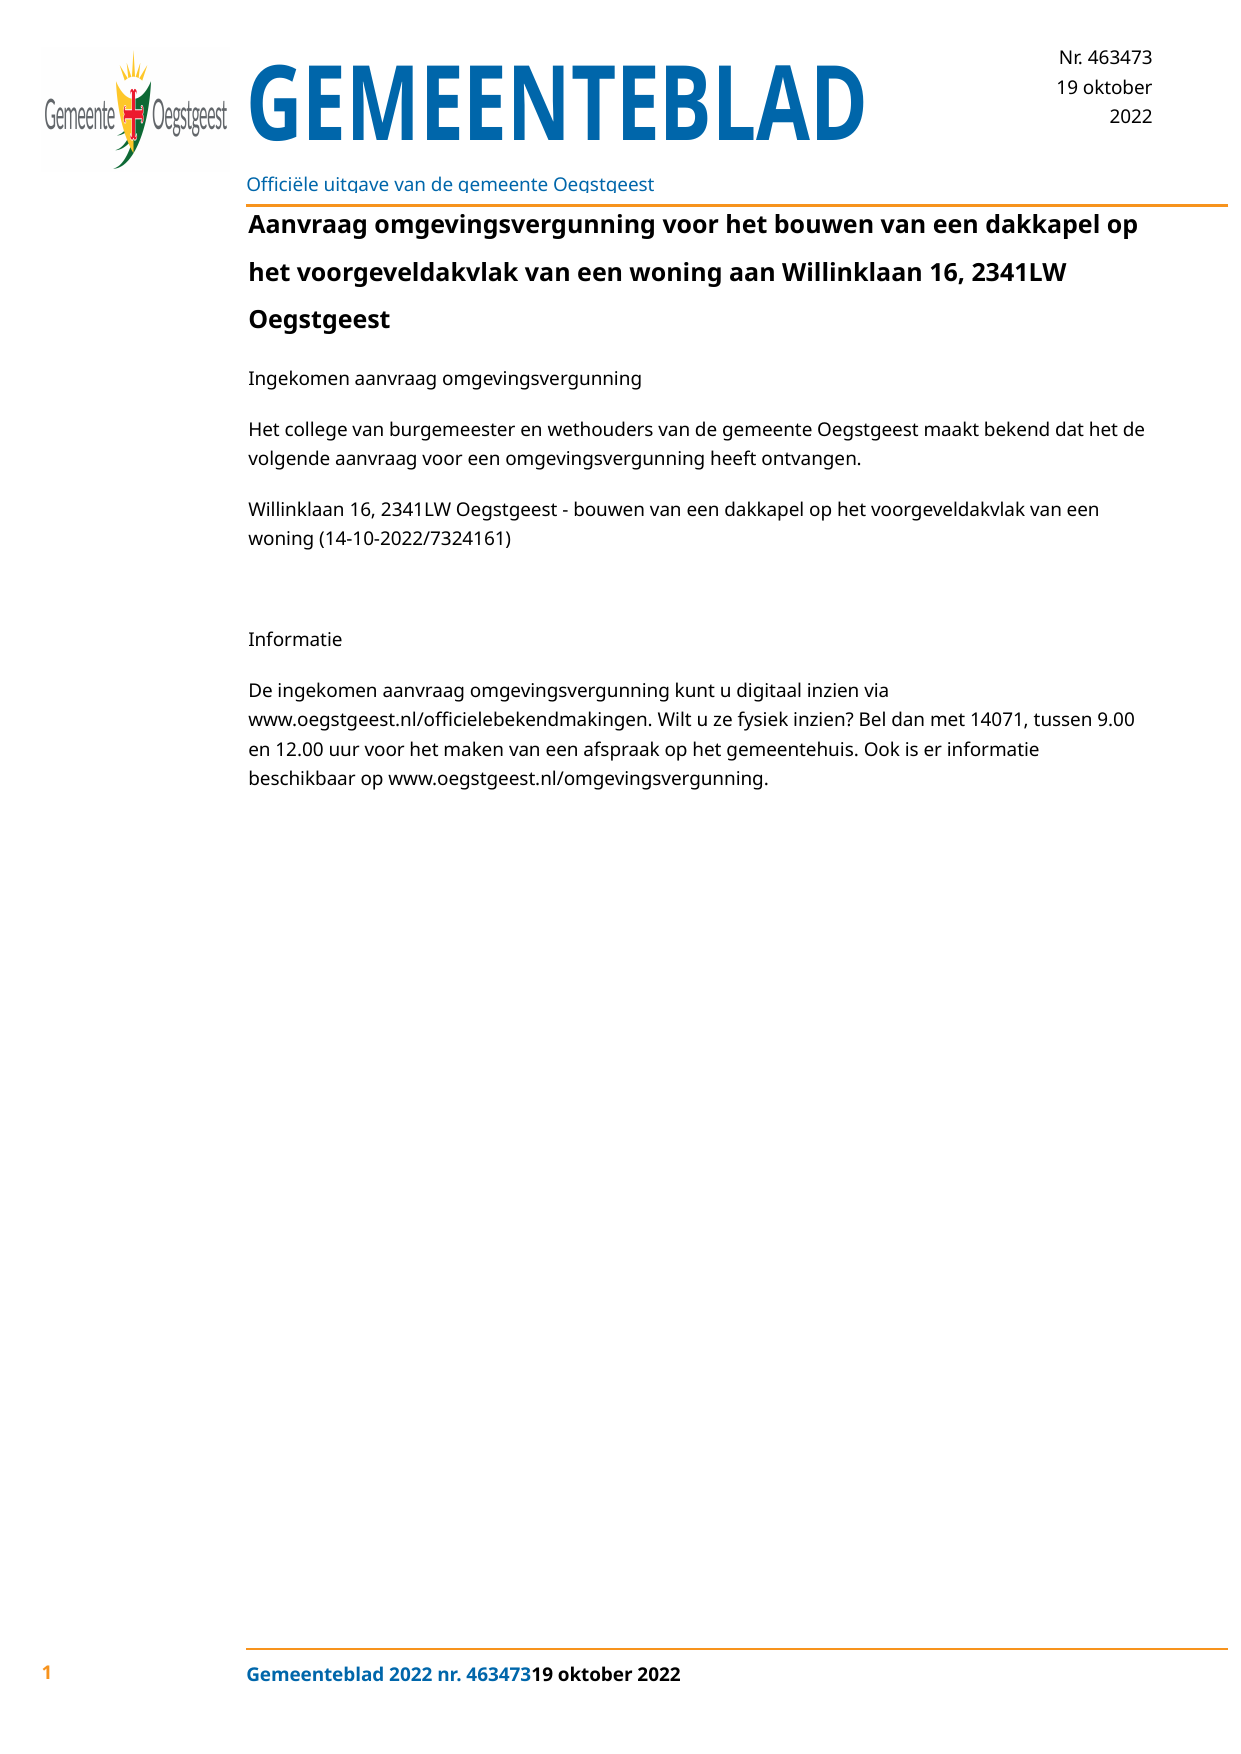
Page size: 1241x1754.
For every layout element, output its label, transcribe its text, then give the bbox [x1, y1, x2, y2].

text Willinklaan 16, 2341LW Oegstgeest - bouwen van een dakkapel op het voorgeveldakvlak van een woning (14-10-2022/7324161) [248, 496, 1152, 551]
text Het college van burgemeester en wethouders van de gemeente Oegstgeest maakt bekend dat het de volgende aanvraag voor een omgevingsvergunning heeft ontvangen. [248, 416, 1152, 471]
picture [41, 47, 231, 172]
text Ingekomen aanvraag omgevingsvergunning [248, 366, 1152, 391]
text Aanvraag omgevingsvergunning voor het bouwen van een dakkapel op het voorgeveldakvlak van een woning aan Willinklaan 16, 2341LW Oegstgeest [248, 207, 1152, 336]
text De ingekomen aanvraag omgevingsvergunning kunt u digitaal inzien via www.oegstgeest.nl/officielebekendmakingen. Wilt u ze fysiek inzien? Bel dan met 14071, tussen 9.00 en 12.00 uur voor het maken van een afspraak op het gemeentehuis. Ook is er informatie beschikbaar op www.oegstgeest.nl/omgevingsvergunning. [248, 677, 1152, 791]
text Informatie [248, 626, 1152, 652]
